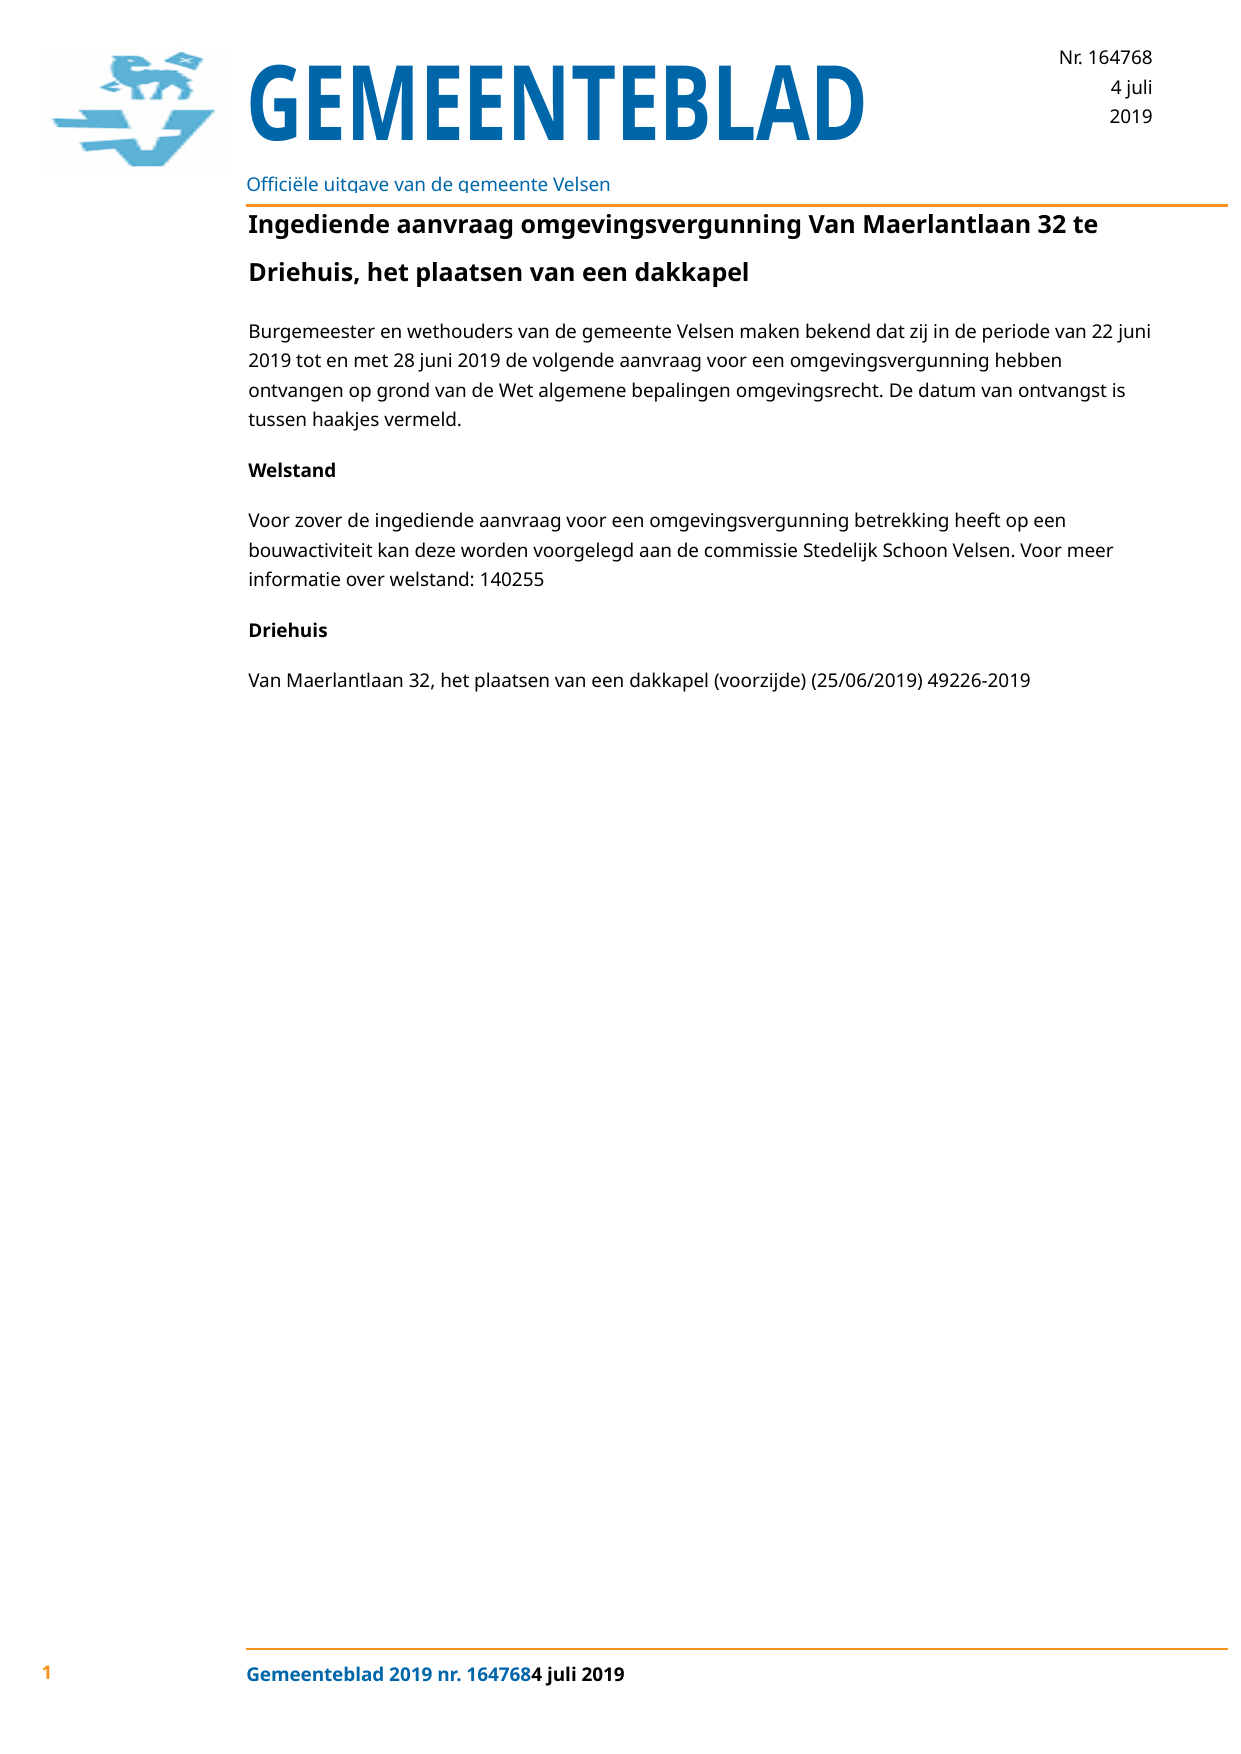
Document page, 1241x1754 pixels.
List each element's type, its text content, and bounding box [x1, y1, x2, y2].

text Driehuis [248, 617, 1152, 643]
text Welstand [248, 457, 1152, 483]
text Ingediende aanvraag omgevingsvergunning Van Maerlantlaan 32 te Driehuis, het plaatsen van een dakkapel [248, 207, 1152, 288]
text Voor zover de ingediende aanvraag voor een omgevingsvergunning betrekking heeft op een bouwactiviteit kan deze worden voorgelegd aan de commissie Stedelijk Schoon Velsen. Voor meer informatie over welstand: 140255 [248, 507, 1152, 592]
picture [41, 47, 231, 172]
text Burgemeester en wethouders van de gemeente Velsen maken bekend dat zij in de periode van 22 juni 2019 tot en met 28 juni 2019 de volgende aanvraag voor een omgevingsvergunning hebben ontvangen op grond van de Wet algemene bepalingen omgevingsrecht. De datum van ontvangst is tussen haakjes vermeld. [248, 318, 1152, 432]
text Van Maerlantlaan 32, het plaatsen van een dakkapel (voorzijde) (25/06/2019) 49226-2019 [248, 667, 1152, 693]
